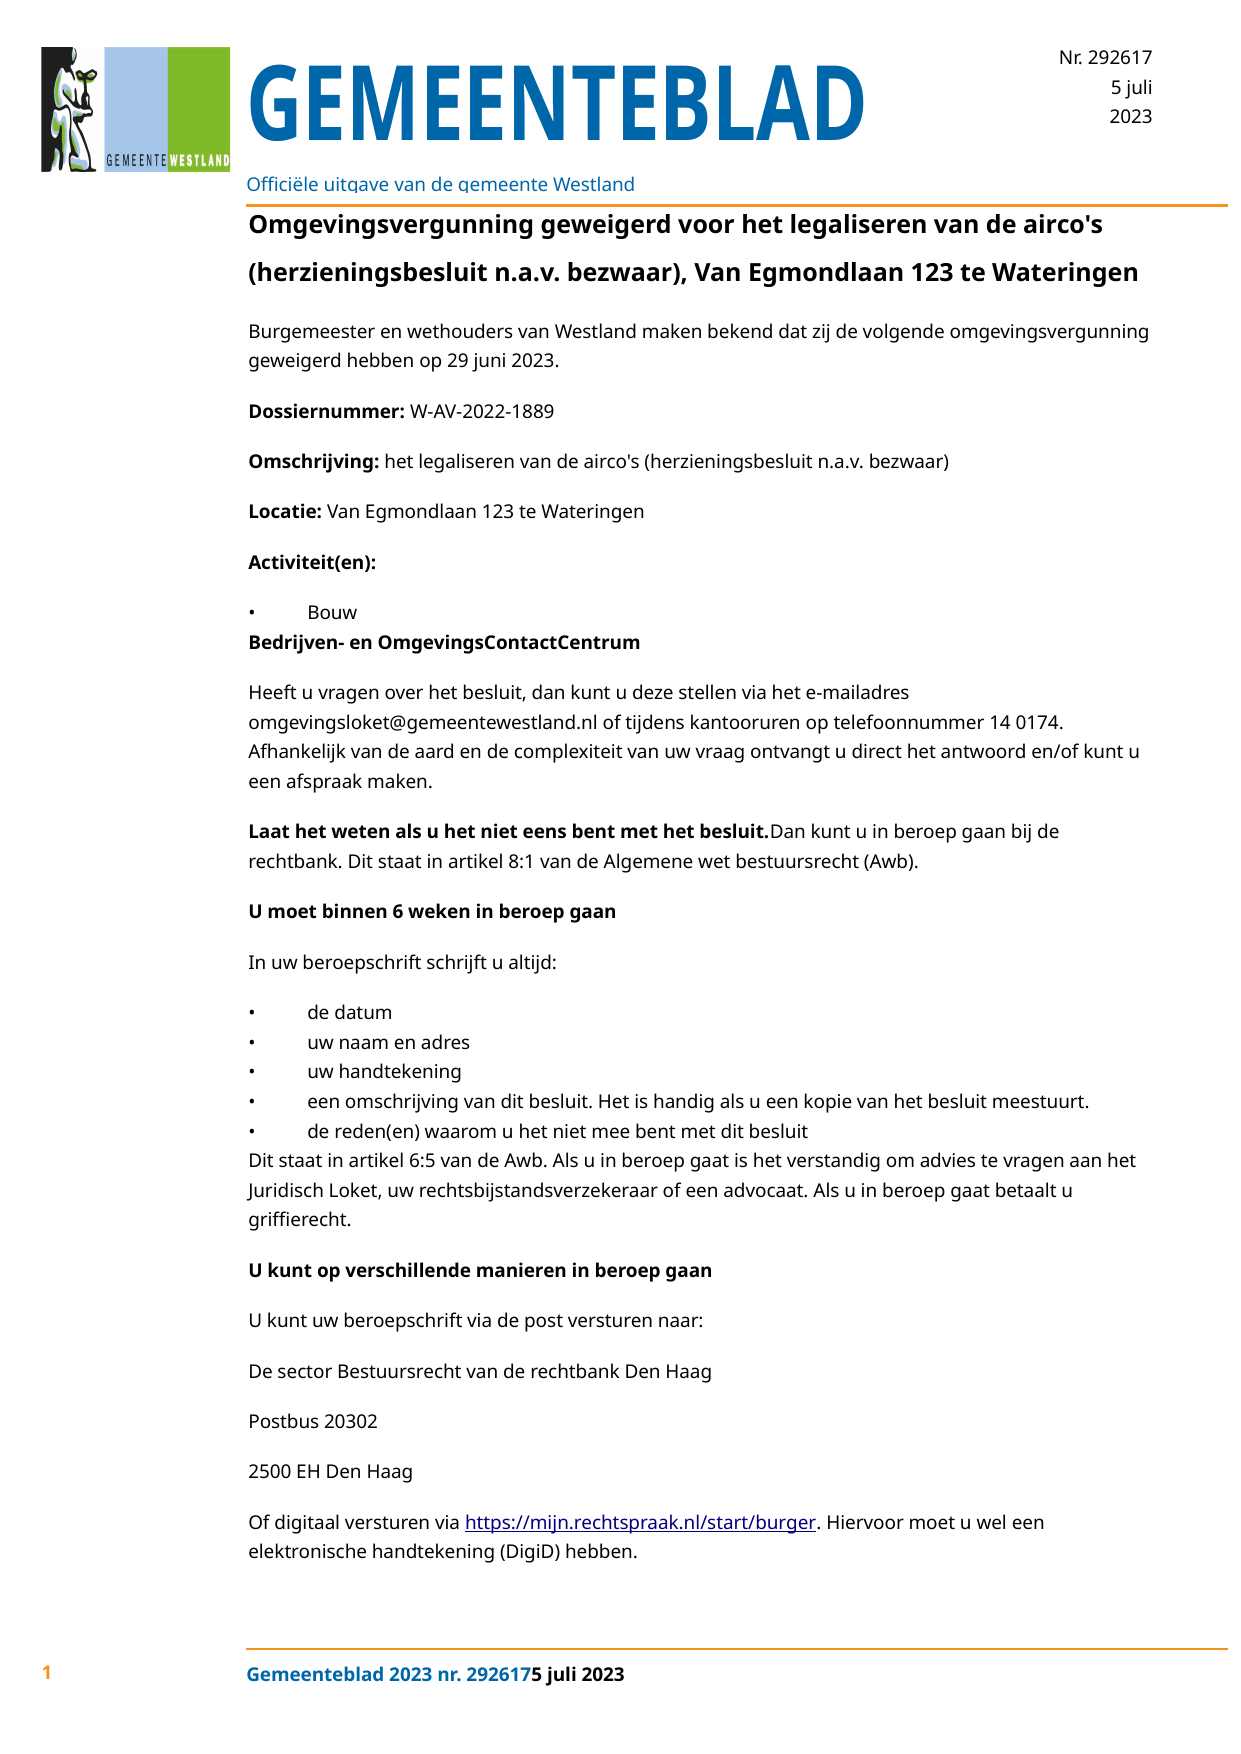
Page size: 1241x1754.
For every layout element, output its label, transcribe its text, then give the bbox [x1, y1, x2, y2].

text 2500 EH Den Haag [248, 1459, 1152, 1484]
text Omschrijving: het legaliseren van de airco's (herzieningsbesluit n.a.v. bezwaar) [248, 448, 1152, 474]
text Activiteit(en): [248, 549, 1152, 575]
list de reden(en) waarom u het niet mee bent met dit besluit [248, 1118, 1152, 1144]
text Dit staat in artikel 6:5 van de Awb. Als u in beroep gaat is het verstandig om advies te vragen aan het Juridisch Loket, uw rechtsbijstandsverzekeraar of een advocaat. Als u in beroep gaat betaalt u griffierecht. [248, 1147, 1152, 1232]
text Heeft u vragen over het besluit, dan kunt u deze stellen via het e-mailadres omgevingsloket@gemeentewestland.nl of tijdens kantooruren op telefoonnummer 14 0174. Afhankelijk van de aard en de complexiteit van uw vraag ontvangt u direct het antwoord en/of kunt u een afspraak maken. [248, 679, 1152, 794]
list een omschrijving van dit besluit. Het is handig als u een kopie van het besluit meestuurt. [248, 1088, 1152, 1114]
text In uw beroepschrift schrijft u altijd: [248, 949, 1152, 975]
text Locatie: Van Egmondlaan 123 te Wateringen [248, 499, 1152, 524]
text Bedrijven- en OmgevingsContactCentrum [248, 629, 1152, 655]
text Of digitaal versturen via https://mijn.rechtspraak.nl/start/burger. Hiervoor moet u wel een elektronische handtekening (DigiD) hebben. [248, 1509, 1152, 1564]
list uw naam en adres [248, 1029, 1152, 1055]
text Burgemeester en wethouders van Westland maken bekend dat zij de volgende omgevingsvergunning geweigerd hebben op 29 juni 2023. [248, 318, 1152, 373]
picture [41, 47, 231, 172]
text Omgevingsvergunning geweigerd voor het legaliseren van de airco's (herzieningsbesluit n.a.v. bezwaar), Van Egmondlaan 123 te Wateringen [248, 207, 1152, 288]
text U moet binnen 6 weken in beroep gaan [248, 899, 1152, 924]
list uw handtekening [248, 1059, 1152, 1084]
text Dossiernummer: W-AV-2022-1889 [248, 398, 1152, 424]
list de datum [248, 999, 1152, 1025]
text Postbus 20302 [248, 1408, 1152, 1434]
text De sector Bestuursrecht van de rechtbank Den Haag [248, 1358, 1152, 1384]
list Bouw [248, 599, 1152, 625]
text U kunt op verschillende manieren in beroep gaan [248, 1257, 1152, 1283]
text U kunt uw beroepschrift via de post versturen naar: [248, 1307, 1152, 1333]
text Laat het weten als u het niet eens bent met het besluit.Dan kunt u in beroep gaan bij de rechtbank. Dit staat in artikel 8:1 van de Algemene wet bestuursrecht (Awb). [248, 819, 1152, 874]
